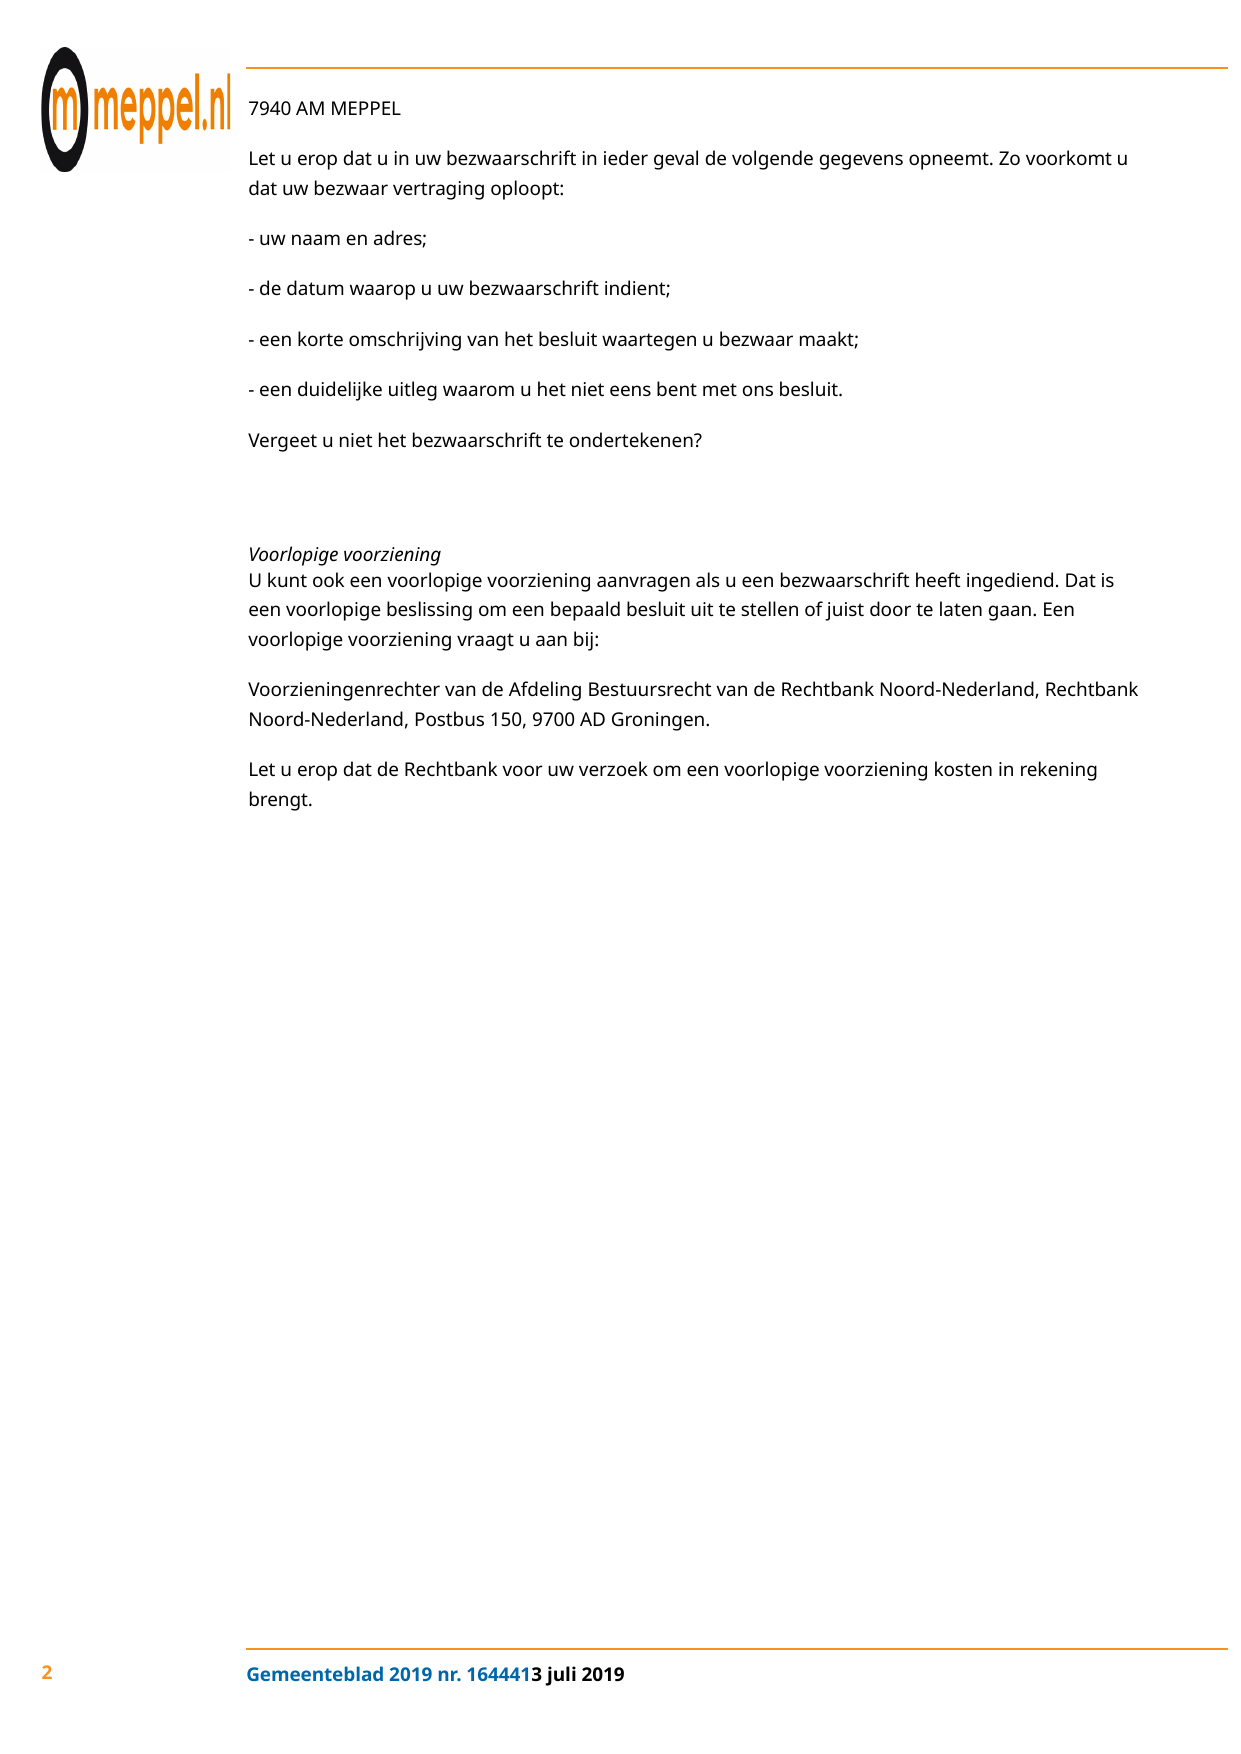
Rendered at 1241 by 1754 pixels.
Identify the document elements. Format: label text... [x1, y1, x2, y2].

text Voorzieningenrechter van de Afdeling Bestuursrecht van de Rechtbank Noord-Nederland, Rechtbank Noord-Nederland, Postbus 150, 9700 AD Groningen. [248, 677, 1152, 732]
text Vergeet u niet het bezwaarschrift te ondertekenen? [248, 427, 1152, 453]
text U kunt ook een voorlopige voorziening aanvragen als u een bezwaarschrift heeft ingediend. Dat is een voorlopige beslissing om een bepaald besluit uit te stellen of juist door te laten gaan. Een voorlopige voorziening vraagt u aan bij: [248, 567, 1152, 652]
text Let u erop dat u in uw bezwaarschrift in ieder geval de volgende gegevens opneemt. Zo voorkomt u dat uw bezwaar vertraging oploopt: [248, 145, 1152, 201]
text Voorlopige voorziening [248, 541, 1152, 567]
text 7940 AM MEPPEL [248, 95, 1152, 121]
text - uw naam en adres; [248, 225, 1152, 251]
text - de datum waarop u uw bezwaarschrift indient; [248, 276, 1152, 301]
text - een korte omschrijving van het besluit waartegen u bezwaar maakt; [248, 326, 1152, 352]
picture [41, 47, 231, 172]
text Let u erop dat de Rechtbank voor uw verzoek om een voorlopige voorziening kosten in rekening brengt. [248, 757, 1152, 812]
text - een duidelijke uitleg waarom u het niet eens bent met ons besluit. [248, 376, 1152, 402]
